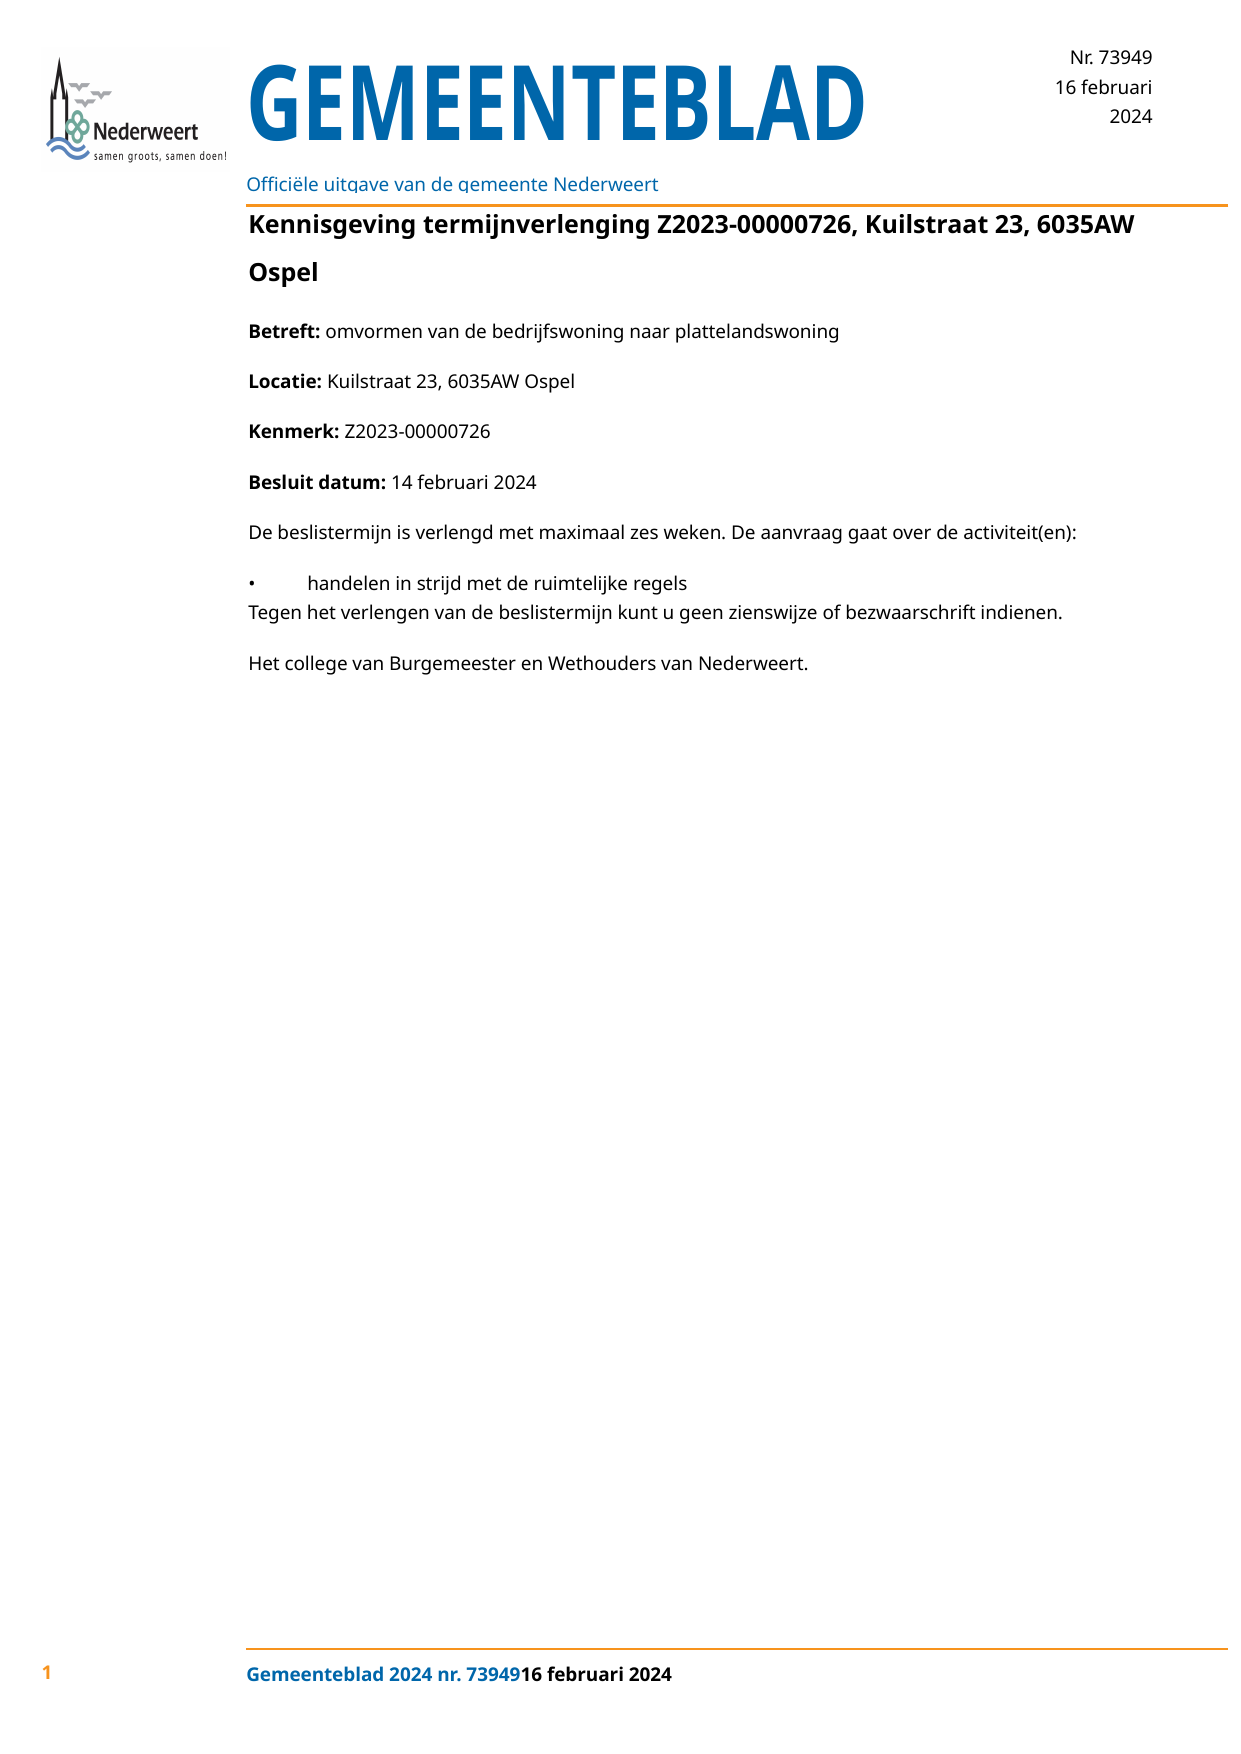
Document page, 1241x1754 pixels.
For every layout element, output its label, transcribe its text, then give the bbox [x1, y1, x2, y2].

text Het college van Burgemeester en Wethouders van Nederweert. [248, 650, 1152, 676]
text Kennisgeving termijnverlenging Z2023-00000726, Kuilstraat 23, 6035AW Ospel [248, 207, 1152, 288]
text De beslistermijn is verlengd met maximaal zes weken. De aanvraag gaat over de activiteit(en): [248, 519, 1152, 545]
text Locatie: Kuilstraat 23, 6035AW Ospel [248, 368, 1152, 394]
text Besluit datum: 14 februari 2024 [248, 469, 1152, 495]
text Betreft: omvormen van de bedrijfswoning naar plattelandswoning [248, 318, 1152, 344]
list handelen in strijd met de ruimtelijke regels [248, 570, 1152, 596]
text Tegen het verlengen van de beslistermijn kunt u geen zienswijze of bezwaarschrift indienen. [248, 599, 1152, 625]
text Kenmerk: Z2023-00000726 [248, 419, 1152, 444]
picture [41, 47, 231, 172]
